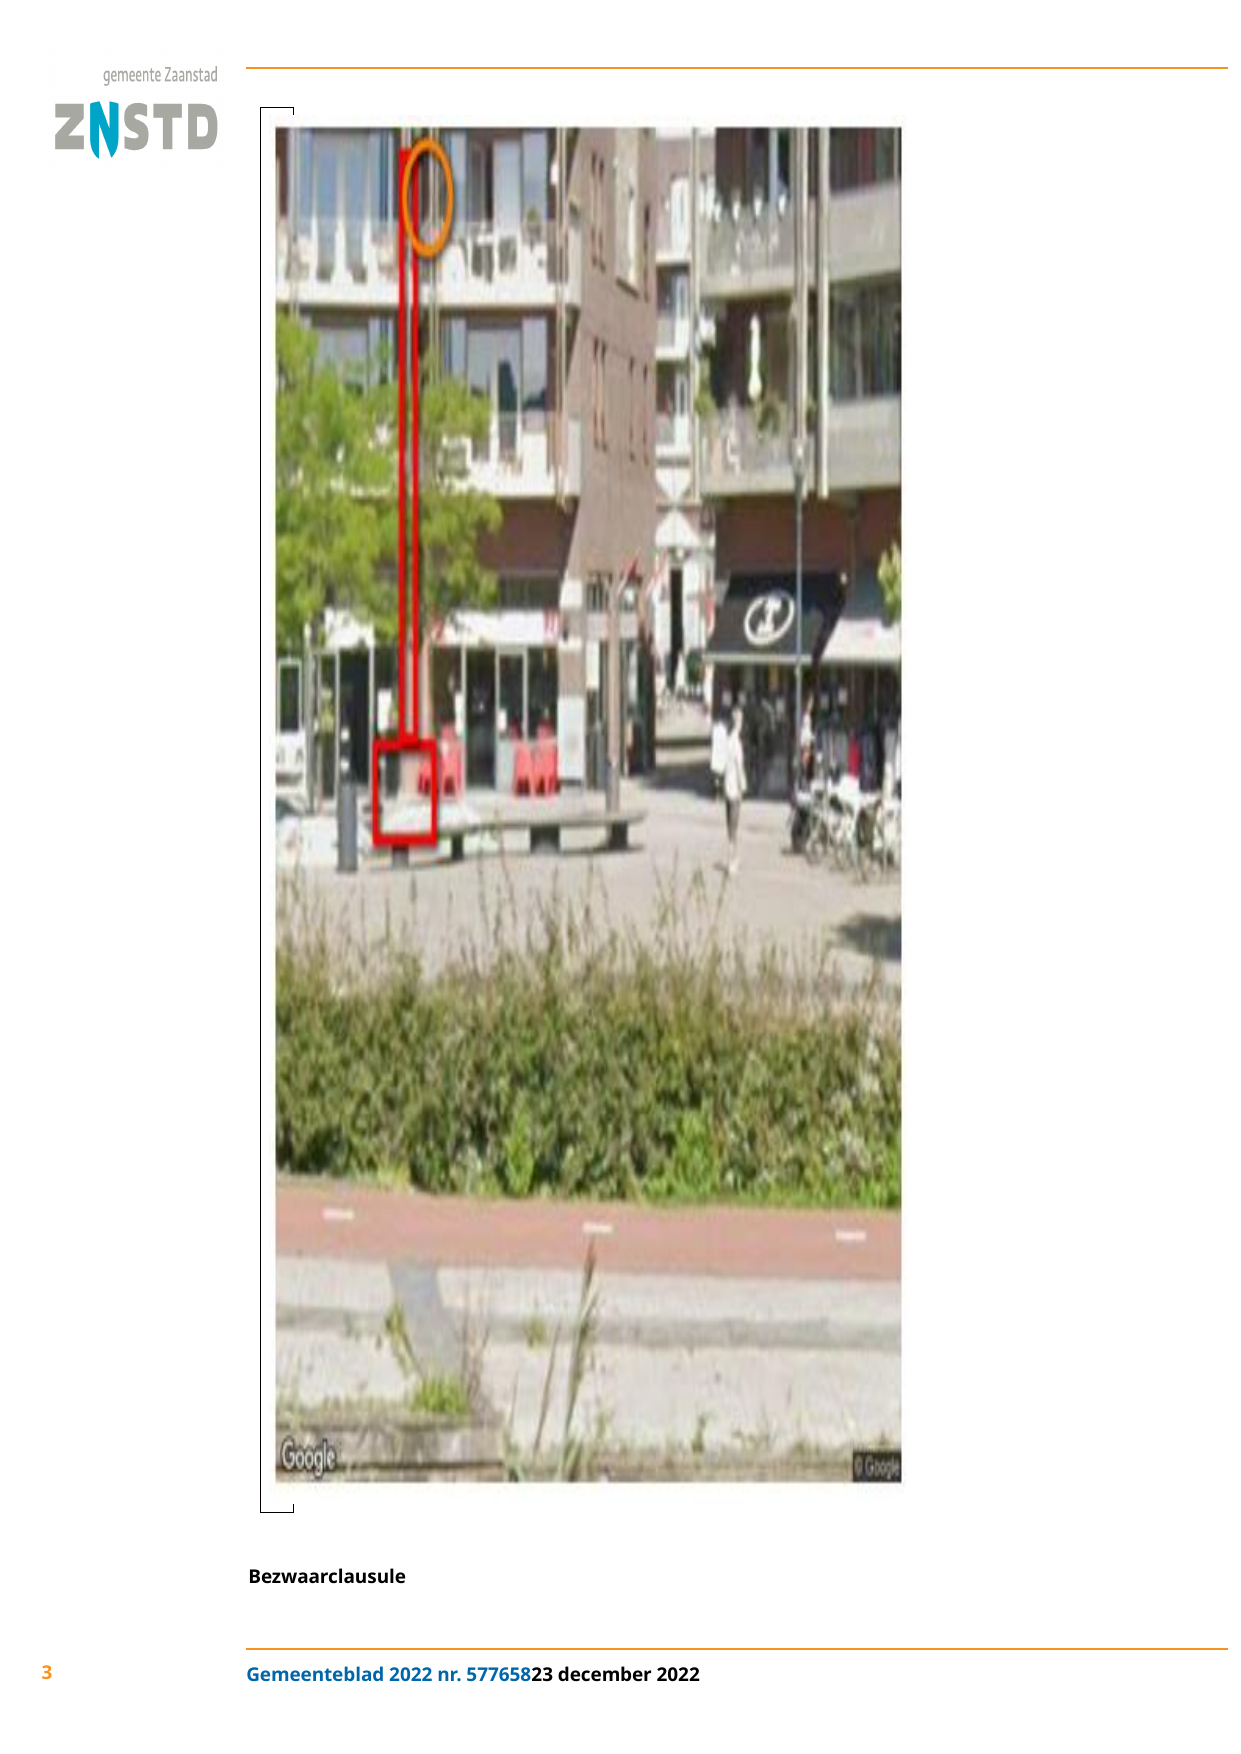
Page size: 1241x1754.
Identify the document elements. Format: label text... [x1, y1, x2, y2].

picture [41, 47, 231, 172]
text Bezwaarclausule [248, 1563, 1152, 1589]
picture [268, 115, 908, 1504]
